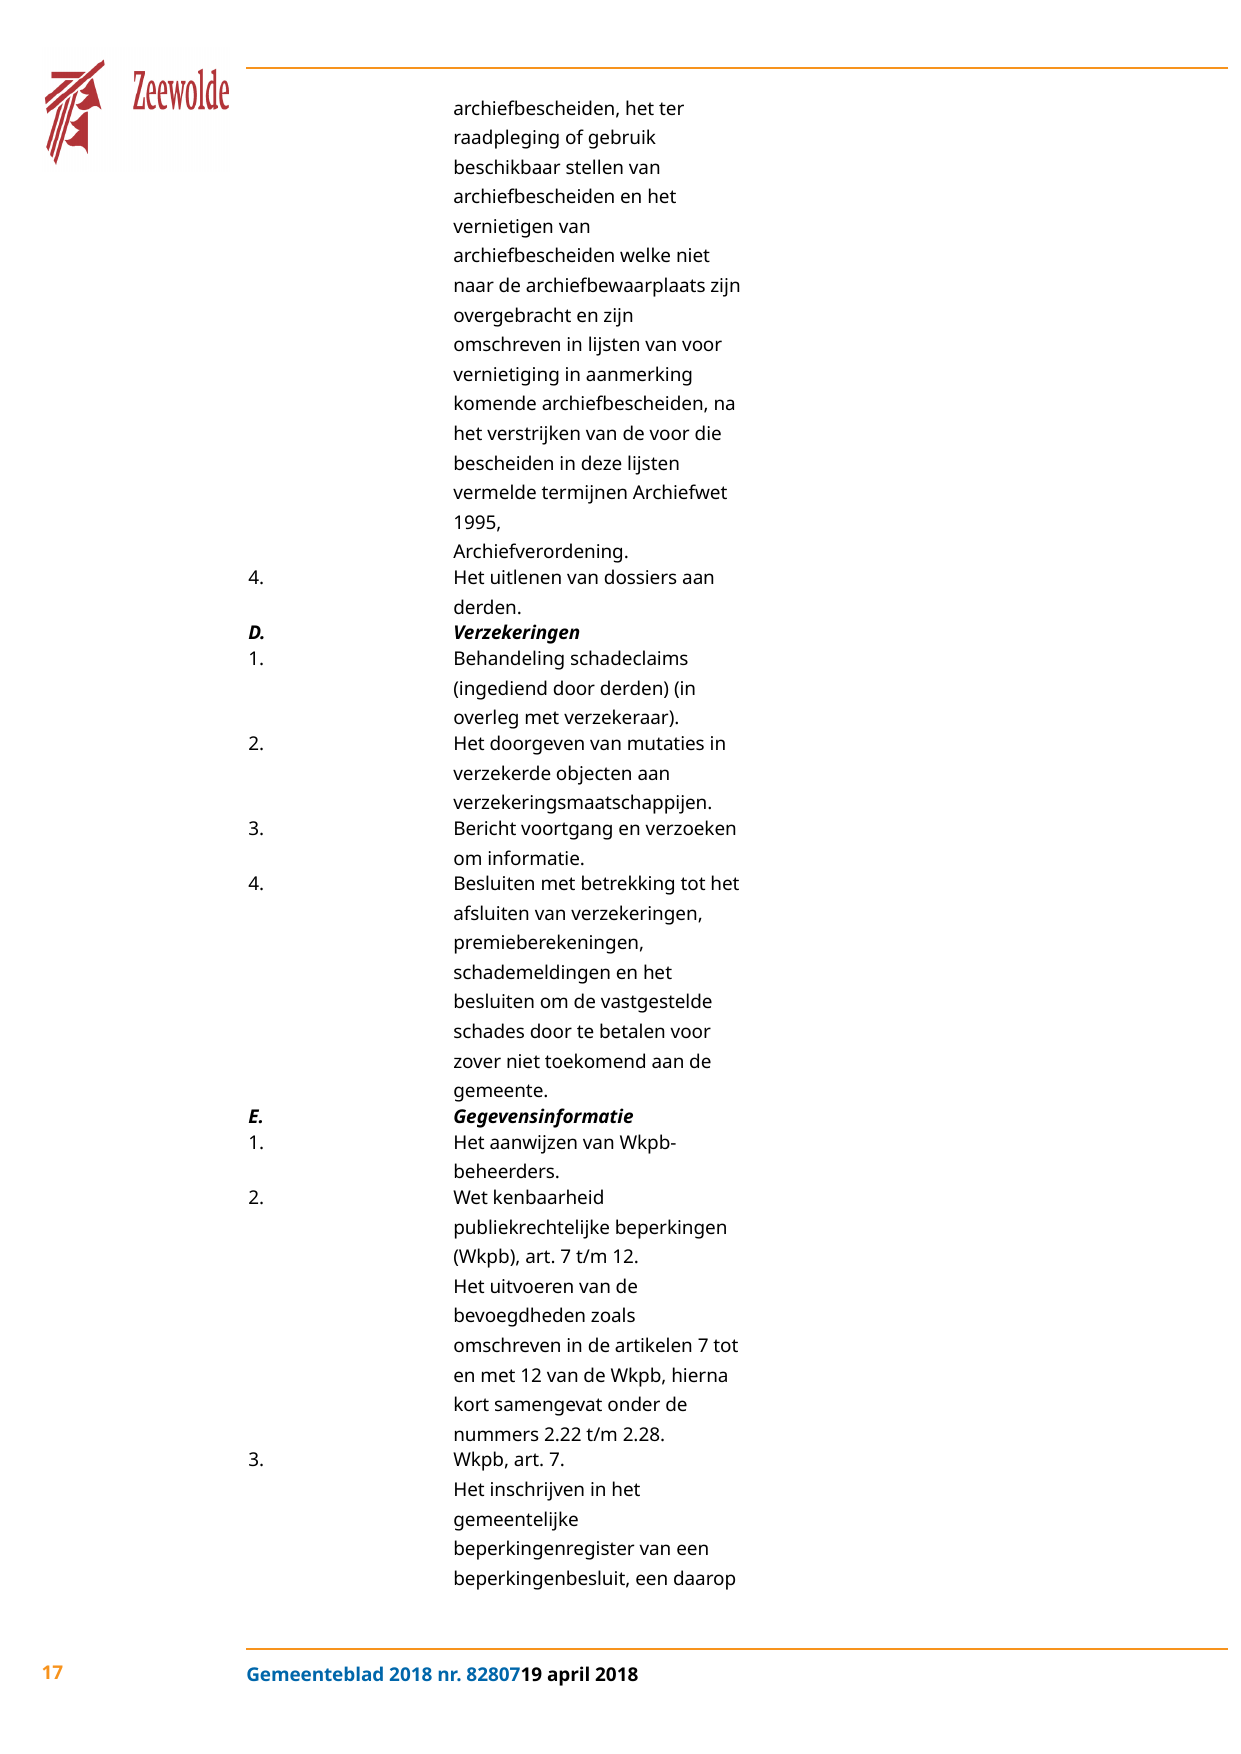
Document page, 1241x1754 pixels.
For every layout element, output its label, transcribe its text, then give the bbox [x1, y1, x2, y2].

table_cell Verzekeringen [453, 620, 741, 645]
table_cell [248, 95, 453, 564]
table_cell [741, 95, 1015, 564]
table_cell E. [248, 1103, 453, 1129]
table_cell Besluiten met betrekking tot het afsluiten van verzekeringen, premieberekeningen, schademeldingen en het besluiten om de vastgestelde schades door te betalen voor zover niet toekomend aan de gemeente. [453, 870, 741, 1103]
table_cell 3. [248, 815, 453, 870]
table_cell Wet kenbaarheid publiekrechtelijke beperkingen (Wkpb), art. 7 t/m 12. Het uitvoeren van de bevoegdheden zoals omschreven in de artikelen 7 tot en met 12 van de Wkpb, hierna kort samengevat onder de nummers 2.22 t/m 2.28. [453, 1184, 741, 1447]
table_cell [741, 564, 1015, 619]
table_cell Behandeling schadeclaims (ingediend door derden) (in overleg met verzekeraar). [453, 645, 741, 730]
table_cell 4. [248, 564, 453, 619]
table_cell 1. [248, 645, 453, 730]
table_cell Wkpb, art. 7. Het inschrijven in het gemeentelijke beperkingenregister van een beperkingenbesluit, een daarop [453, 1447, 741, 1591]
table_cell [741, 1129, 1015, 1184]
table_cell 4. [248, 870, 453, 1103]
table_cell [741, 730, 1015, 815]
table_cell 1. [248, 1129, 453, 1184]
table_cell Het doorgeven van mutaties in verzekerde objecten aan verzekeringsmaatschappijen. [453, 730, 741, 815]
table_cell Het uitlenen van dossiers aan derden. [453, 564, 741, 619]
table_cell 2. [248, 730, 453, 815]
table_cell Gegevensinformatie [453, 1103, 741, 1129]
table_cell Het aanwijzen van Wkpb-beheerders. [453, 1129, 741, 1184]
table_cell [741, 1103, 1015, 1129]
table_cell archiefbescheiden, het ter raadpleging of gebruik beschikbaar stellen van archiefbescheiden en het vernietigen van archiefbescheiden welke niet naar de archiefbewaarplaats zijn overgebracht en zijn omschreven in lijsten van voor vernietiging in aanmerking komende archiefbescheiden, na het verstrijken van de voor die bescheiden in deze lijsten vermelde termijnen Archiefwet 1995, Archiefverordening. [453, 95, 741, 564]
table_cell Bericht voortgang en verzoeken om informatie. [453, 815, 741, 870]
table_cell [741, 815, 1015, 870]
table_cell 2. [248, 1184, 453, 1447]
table_cell [741, 620, 1015, 645]
table_cell [741, 1184, 1015, 1447]
table_cell [741, 645, 1015, 730]
picture [41, 47, 231, 172]
table_cell [741, 870, 1015, 1103]
table_cell [741, 1447, 1015, 1591]
table_cell 3. [248, 1447, 453, 1591]
table_cell D. [248, 620, 453, 645]
